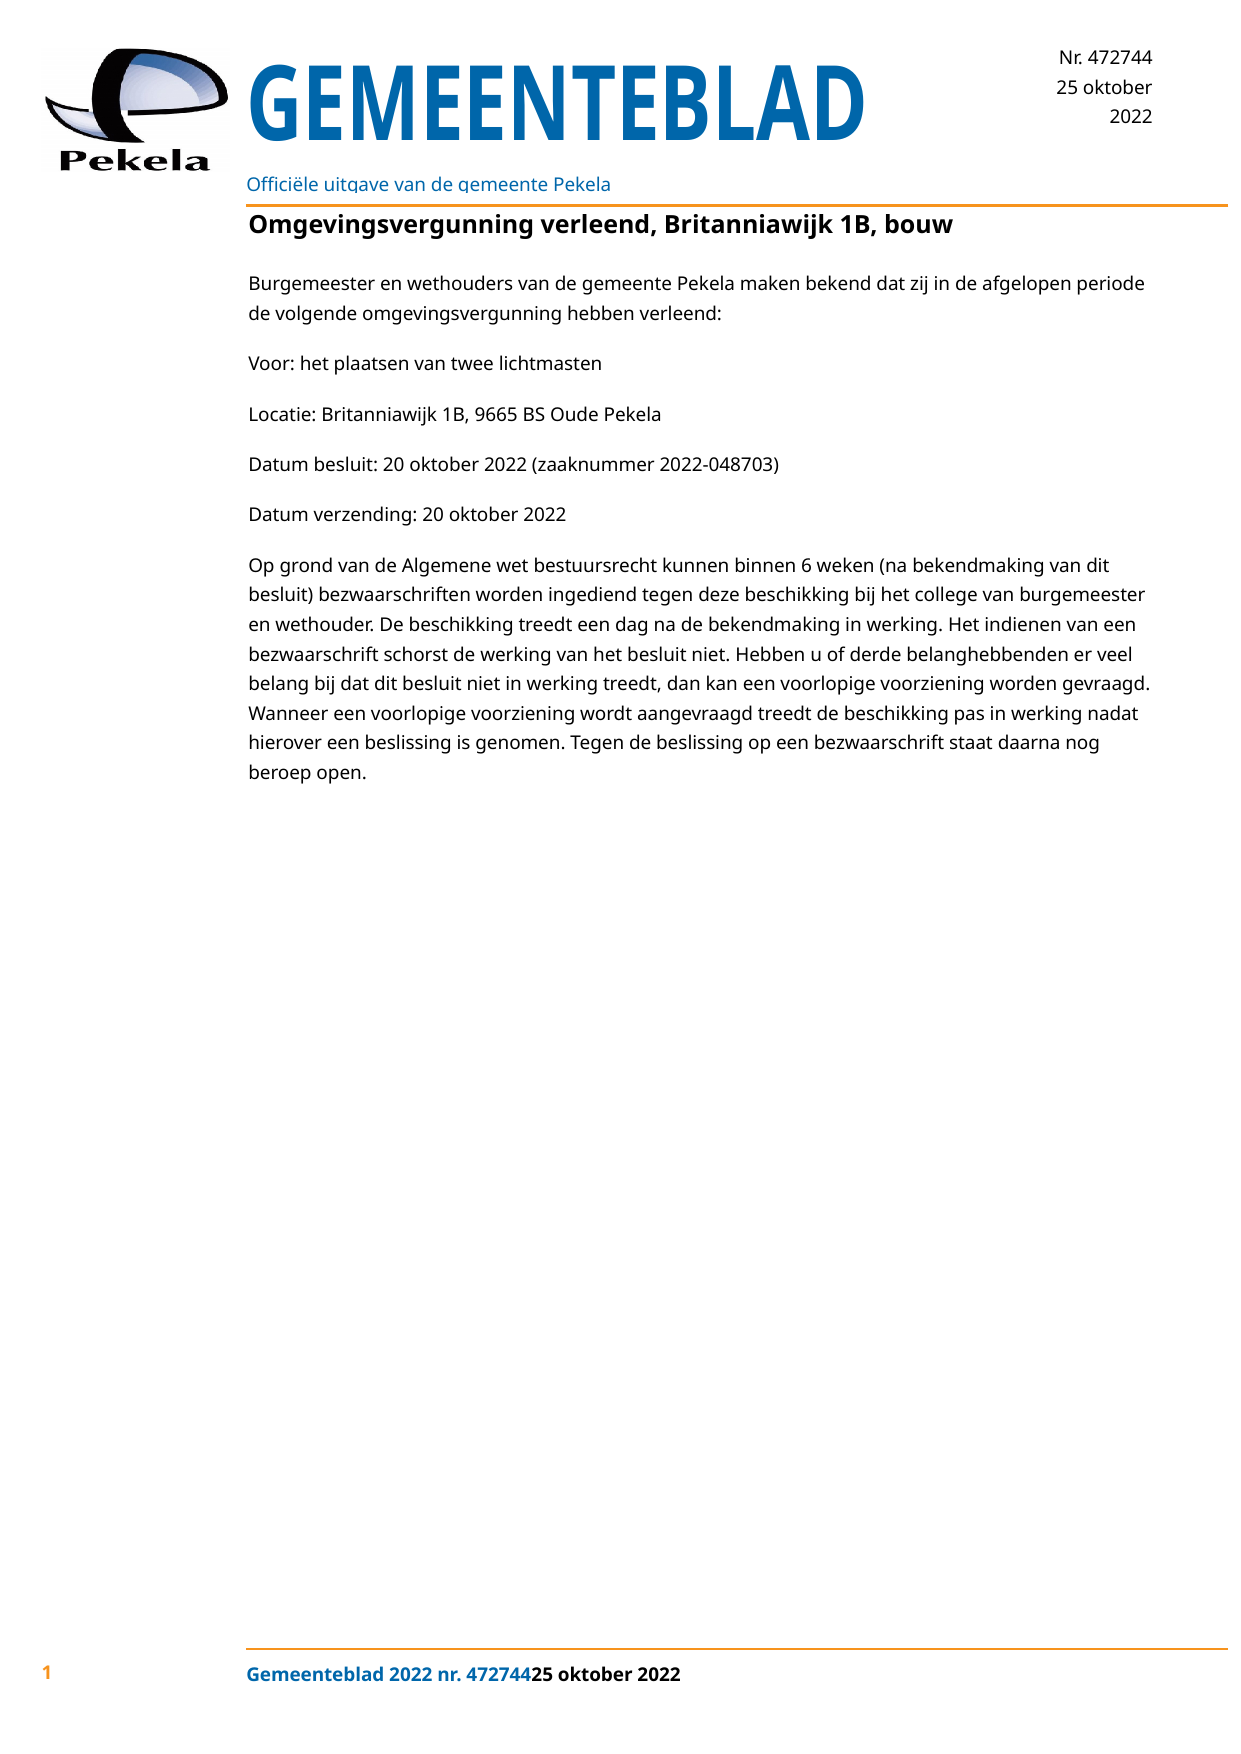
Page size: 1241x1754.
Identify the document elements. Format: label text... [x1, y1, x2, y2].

text Datum verzending: 20 oktober 2022 [248, 502, 1152, 527]
text Voor: het plaatsen van twee lichtmasten [248, 350, 1152, 376]
text Locatie: Britanniawijk 1B, 9665 BS Oude Pekela [248, 401, 1152, 426]
picture [41, 47, 231, 172]
text Omgevingsvergunning verleend, Britanniawijk 1B, bouw [248, 207, 1152, 241]
text Datum besluit: 20 oktober 2022 (zaaknummer 2022-048703) [248, 451, 1152, 477]
text Burgemeester en wethouders van de gemeente Pekela maken bekend dat zij in de afgelopen periode de volgende omgevingsvergunning hebben verleend: [248, 270, 1152, 326]
text Op grond van de Algemene wet bestuursrecht kunnen binnen 6 weken (na bekendmaking van dit besluit) bezwaarschriften worden ingediend tegen deze beschikking bij het college van burgemeester en wethouder. De beschikking treedt een dag na de bekendmaking in werking. Het indienen van een bezwaarschrift schorst de werking van het besluit niet. Hebben u of derde belanghebbenden er veel belang bij dat dit besluit niet in werking treedt, dan kan een voorlopige voorziening worden gevraagd. Wanneer een voorlopige voorziening wordt aangevraagd treedt de beschikking pas in werking nadat hierover een beslissing is genomen. Tegen de beslissing op een bezwaarschrift staat daarna nog beroep open. [248, 552, 1152, 785]
